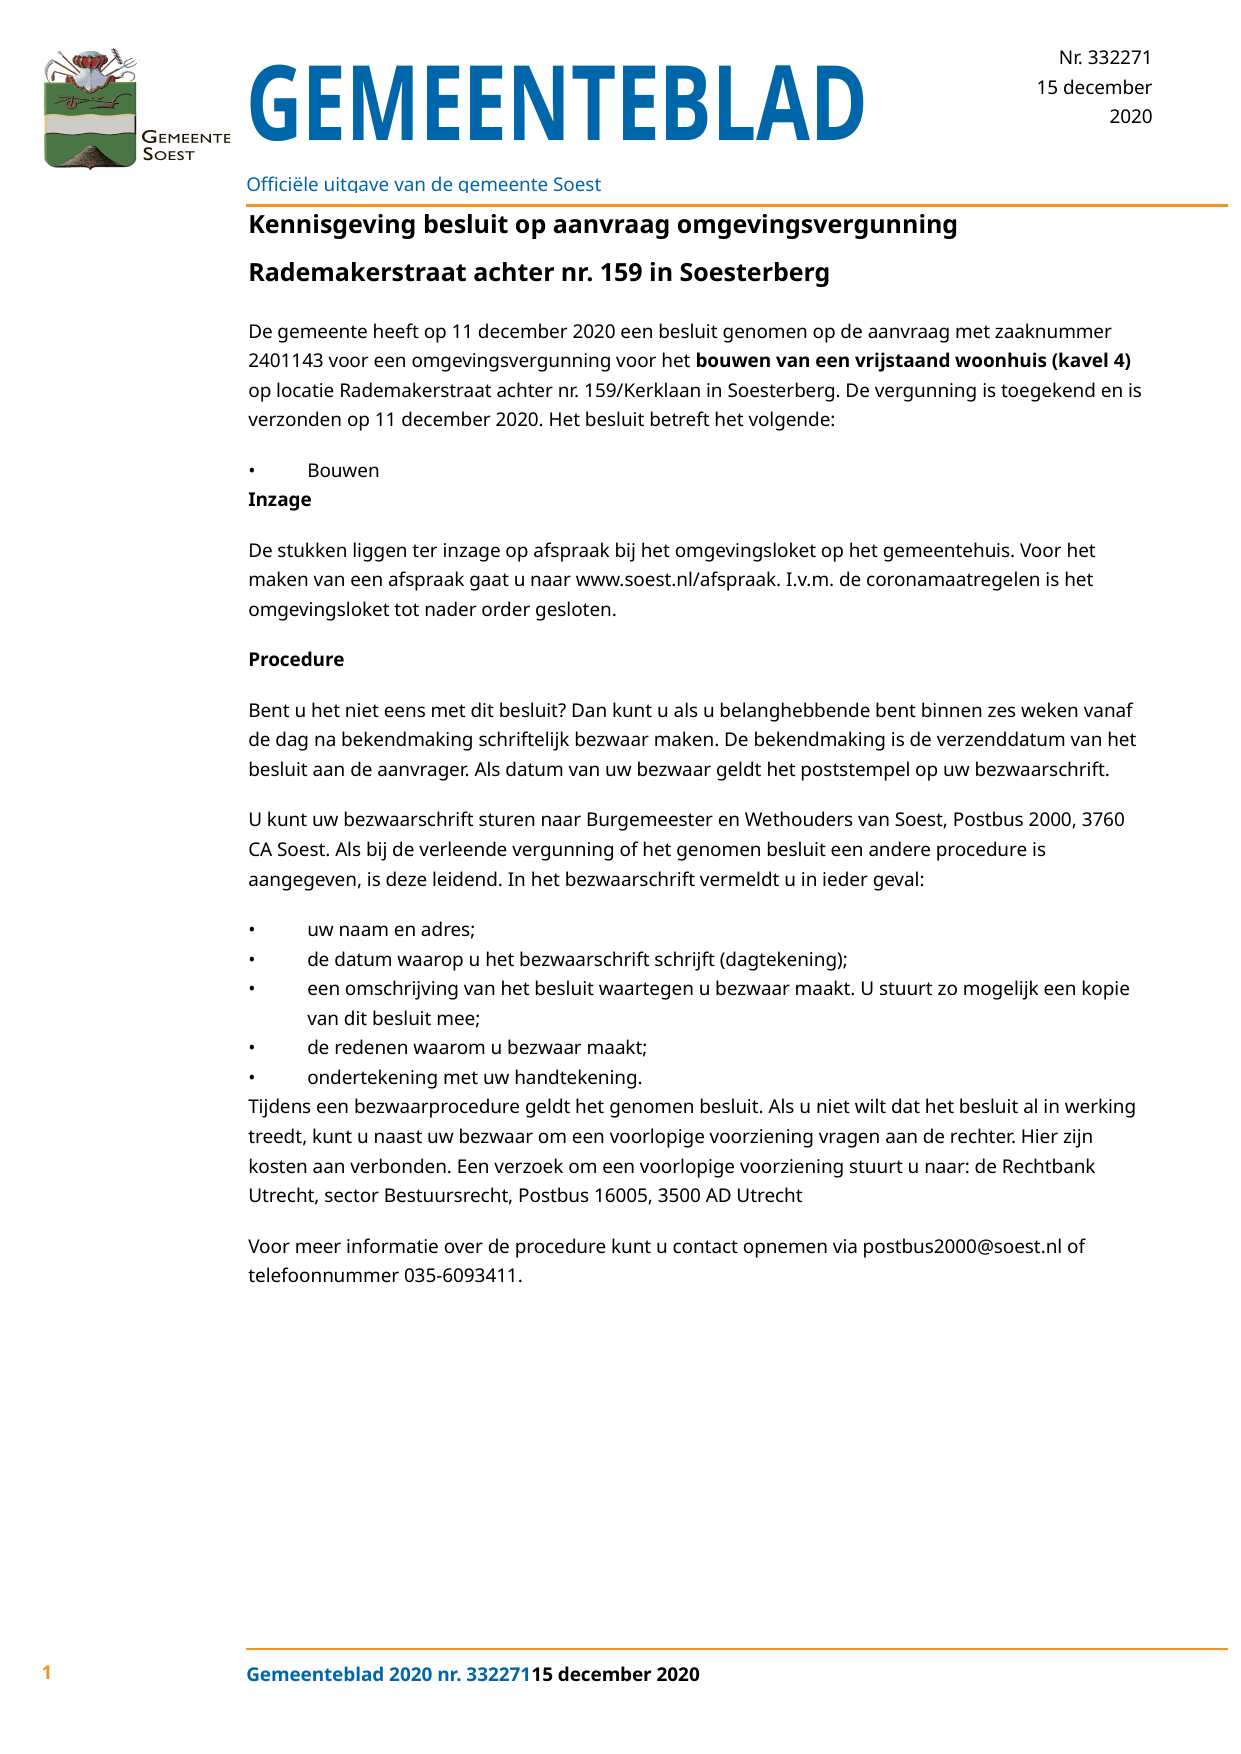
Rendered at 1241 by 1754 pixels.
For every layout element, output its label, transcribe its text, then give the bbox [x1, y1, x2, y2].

list een omschrijving van het besluit waartegen u bezwaar maakt. U stuurt zo mogelijk een kopie van dit besluit mee; [248, 975, 1152, 1031]
text Inzage [248, 487, 1152, 512]
list Bouwen [248, 457, 1152, 483]
list de datum waarop u het bezwaarschrift schrijft (dagtekening); [248, 946, 1152, 972]
list de redenen waarom u bezwaar maakt; [248, 1034, 1152, 1060]
text Procedure [248, 647, 1152, 672]
list uw naam en adres; [248, 916, 1152, 942]
picture [41, 47, 231, 172]
list ondertekening met uw handtekening. [248, 1064, 1152, 1090]
text Kennisgeving besluit op aanvraag omgevingsvergunning Rademakerstraat achter nr. 159 in Soesterberg [248, 207, 1152, 288]
text Bent u het niet eens met dit besluit? Dan kunt u als u belanghebbende bent binnen zes weken vanaf de dag na bekendmaking schriftelijk bezwaar maken. De bekendmaking is de verzenddatum van het besluit aan de aanvrager. Als datum van uw bezwaar geldt het poststempel op uw bezwaarschrift. [248, 697, 1152, 782]
text De gemeente heeft op 11 december 2020 een besluit genomen op de aanvraag met zaaknummer 2401143 voor een omgevingsvergunning voor het bouwen van een vrijstaand woonhuis (kavel 4) op locatie Rademakerstraat achter nr. 159/Kerklaan in Soesterberg. De vergunning is toegekend en is verzonden op 11 december 2020. Het besluit betreft het volgende: [248, 318, 1152, 432]
text Voor meer informatie over de procedure kunt u contact opnemen via postbus2000@soest.nl of telefoonnummer 035-6093411. [248, 1233, 1152, 1288]
text Tijdens een bezwaarprocedure geldt het genomen besluit. Als u niet wilt dat het besluit al in werking treedt, kunt u naast uw bezwaar om een voorlopige voorziening vragen aan de rechter. Hier zijn kosten aan verbonden. Een verzoek om een voorlopige voorziening stuurt u naar: de Rechtbank Utrecht, sector Bestuursrecht, Postbus 16005, 3500 AD Utrecht [248, 1094, 1152, 1208]
text De stukken liggen ter inzage op afspraak bij het omgevingsloket op het gemeentehuis. Voor het maken van een afspraak gaat u naar www.soest.nl/afspraak. I.v.m. de coronamaatregelen is het omgevingsloket tot nader order gesloten. [248, 537, 1152, 622]
text U kunt uw bezwaarschrift sturen naar Burgemeester en Wethouders van Soest, Postbus 2000, 3760 CA Soest. Als bij de verleende vergunning of het genomen besluit een andere procedure is aangegeven, is deze leidend. In het bezwaarschrift vermeldt u in ieder geval: [248, 807, 1152, 892]
